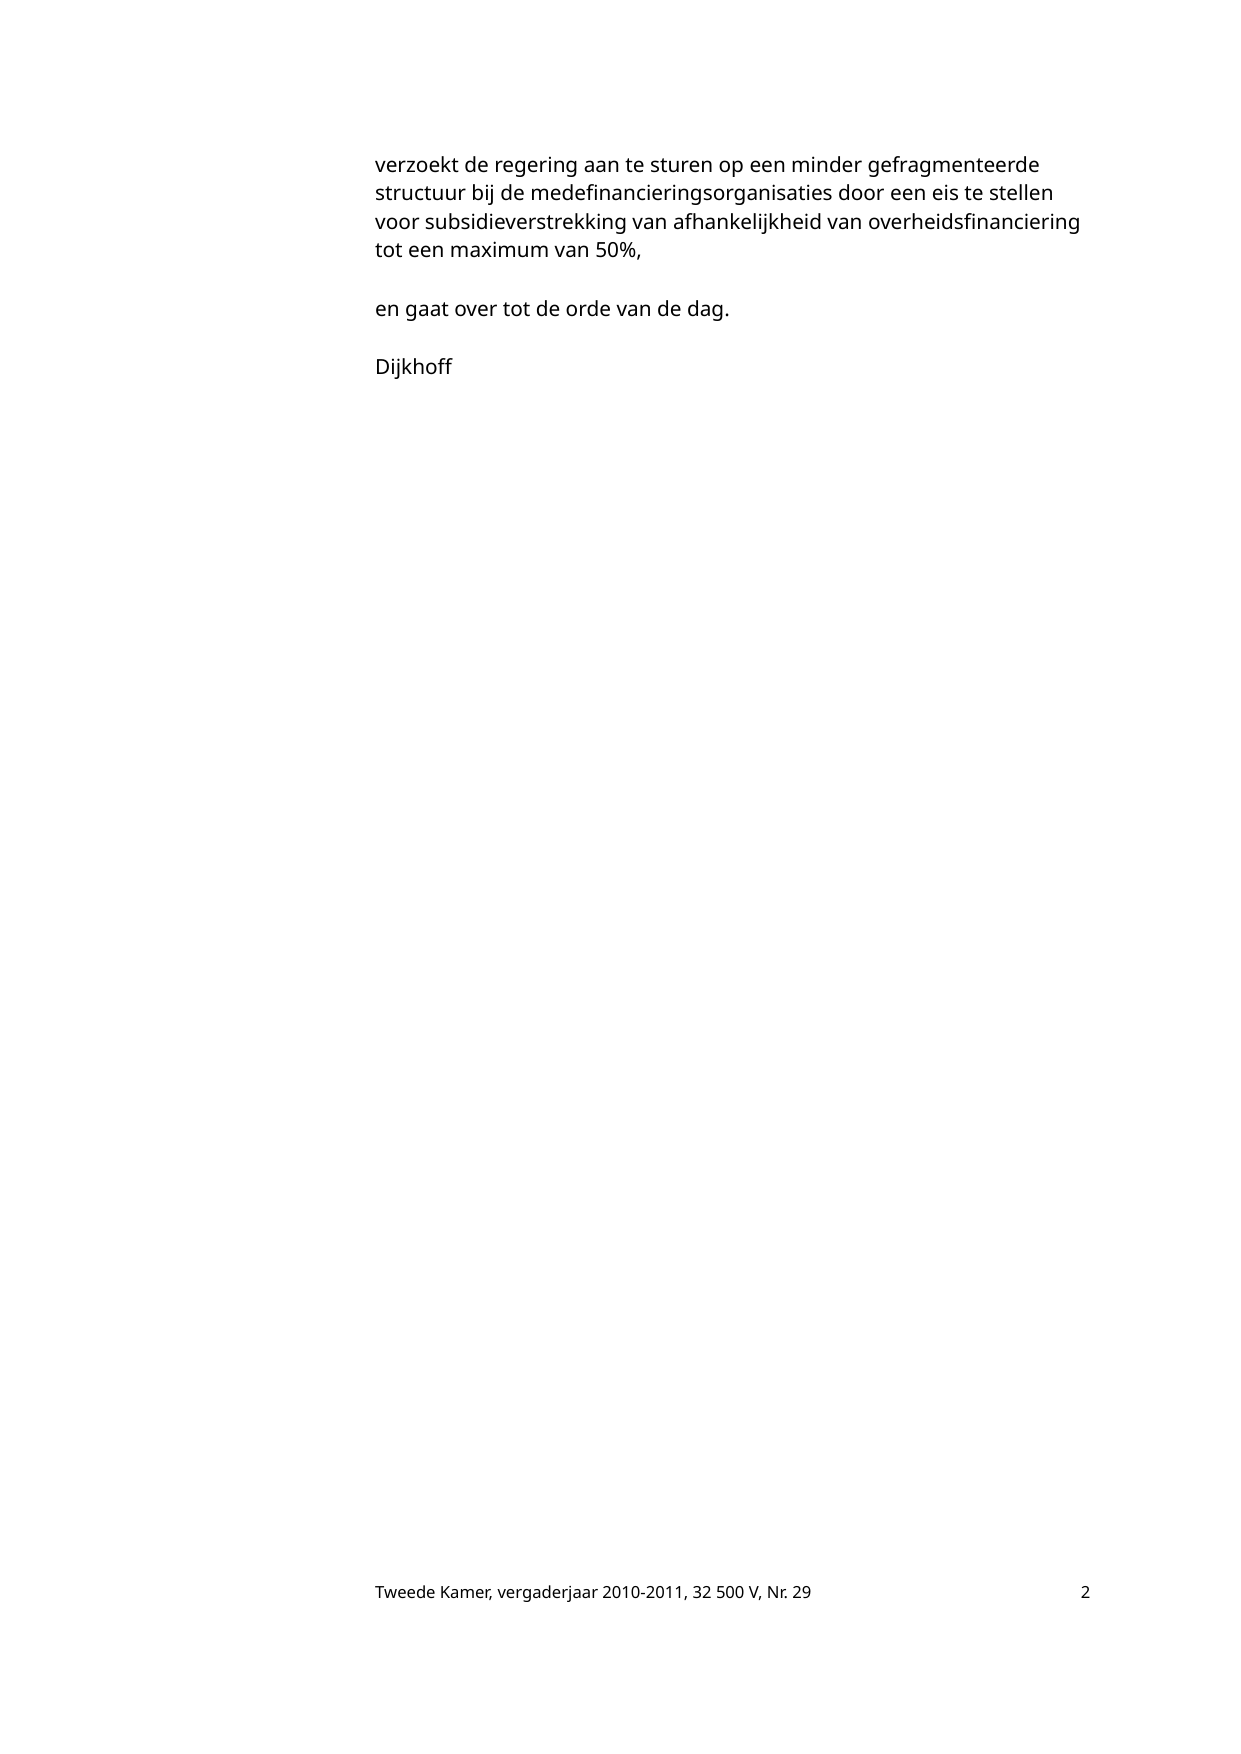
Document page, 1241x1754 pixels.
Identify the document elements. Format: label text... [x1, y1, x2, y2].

text verzoekt de regering aan te sturen op een minder gefragmenteerde structuur bij de medefinancieringsorganisaties door een eis te stellen voor subsidieverstrekking van afhankelijkheid van overheidsfinanciering tot een maximum van 50%, [375, 150, 1090, 264]
text Dijkhoff [375, 352, 1090, 381]
text en gaat over tot de orde van de dag. [375, 294, 1090, 322]
